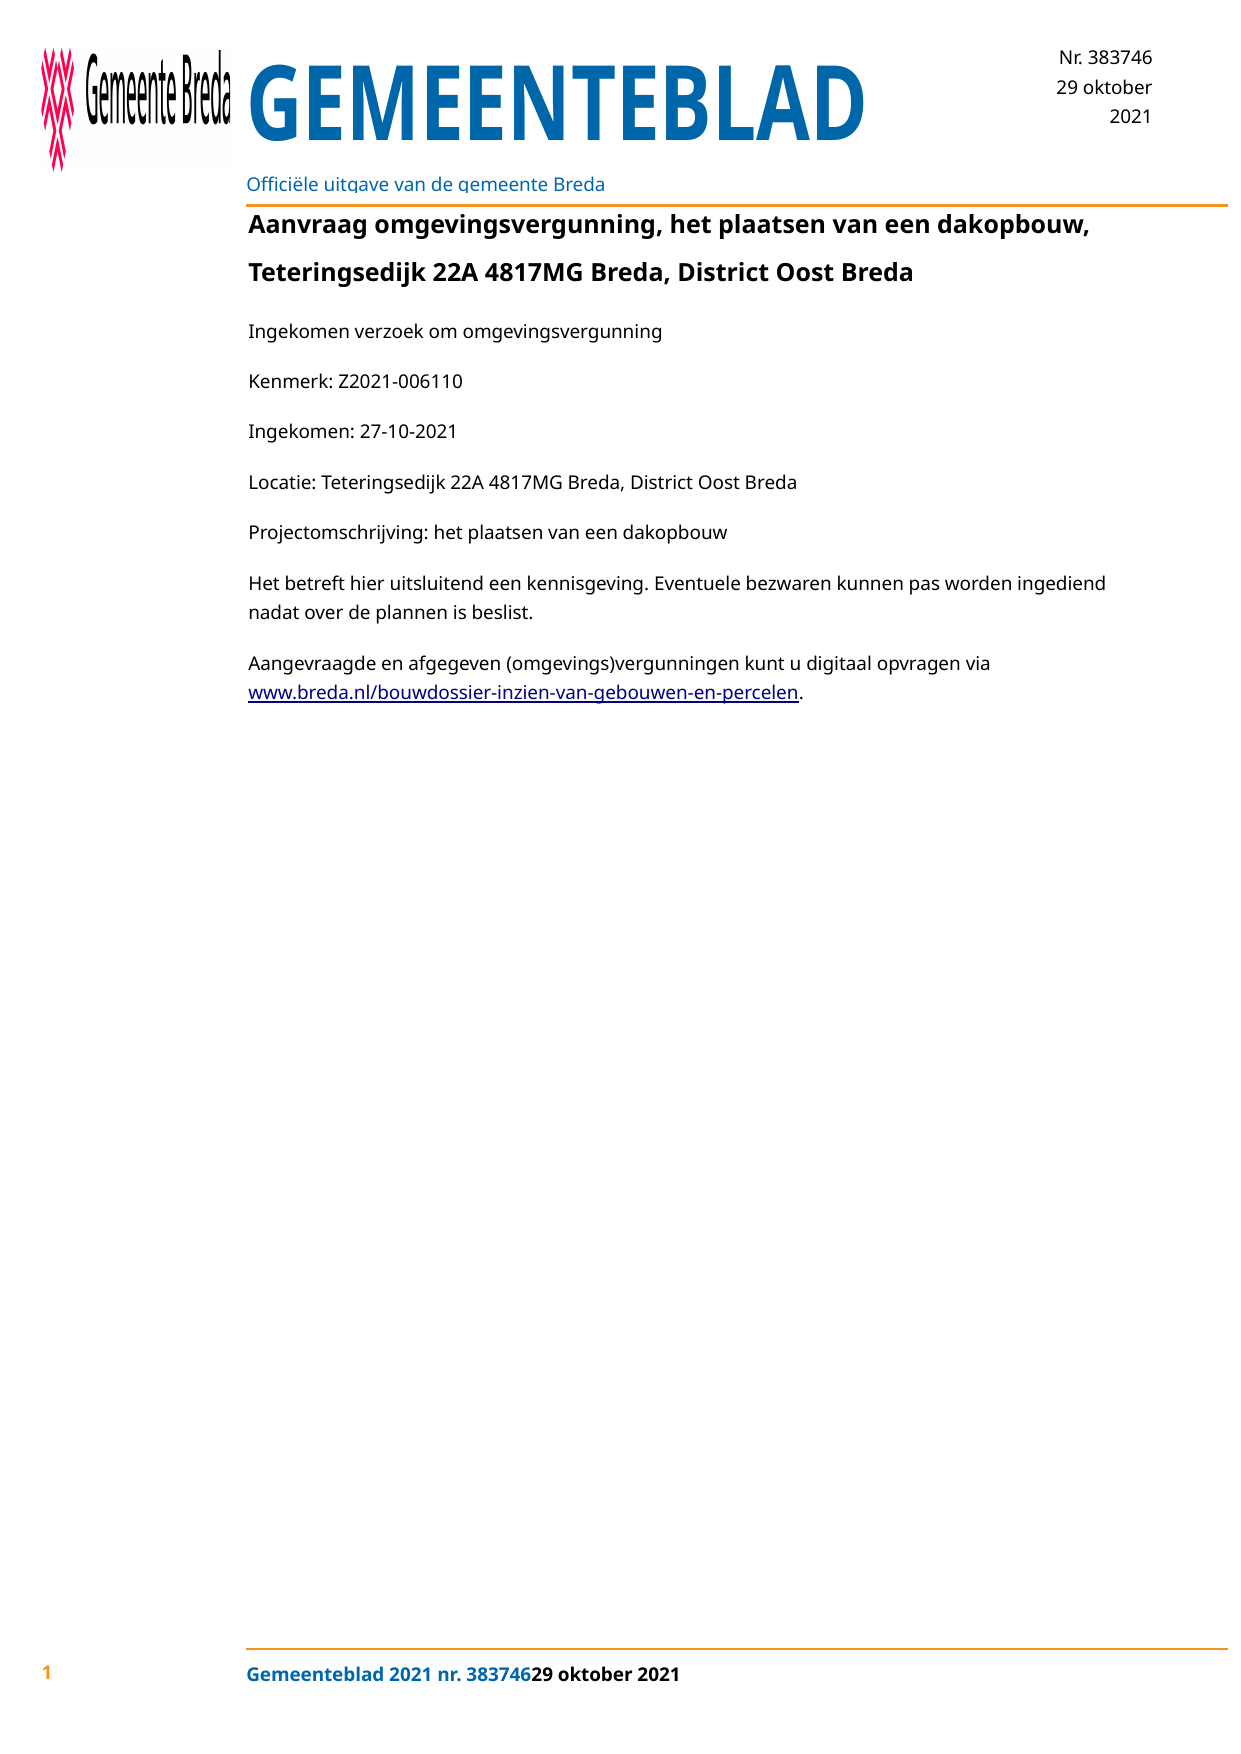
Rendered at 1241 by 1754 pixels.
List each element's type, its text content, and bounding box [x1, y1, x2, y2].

text Projectomschrijving: het plaatsen van een dakopbouw [248, 519, 1152, 545]
text Het betreft hier uitsluitend een kennisgeving. Eventuele bezwaren kunnen pas worden ingediend nadat over de plannen is beslist. [248, 570, 1152, 625]
text Kenmerk: Z2021-006110 [248, 368, 1152, 394]
text Ingekomen verzoek om omgevingsvergunning [248, 318, 1152, 344]
picture [41, 47, 231, 172]
text Locatie: Teteringsedijk 22A 4817MG Breda, District Oost Breda [248, 469, 1152, 495]
text Ingekomen: 27-10-2021 [248, 419, 1152, 444]
text Aangevraagde en afgegeven (omgevings)vergunningen kunt u digitaal opvragen via www.breda.nl/bouwdossier-inzien-van-gebouwen-en-percelen. [248, 650, 1152, 705]
text Aanvraag omgevingsvergunning, het plaatsen van een dakopbouw, Teteringsedijk 22A 4817MG Breda, District Oost Breda [248, 207, 1152, 288]
